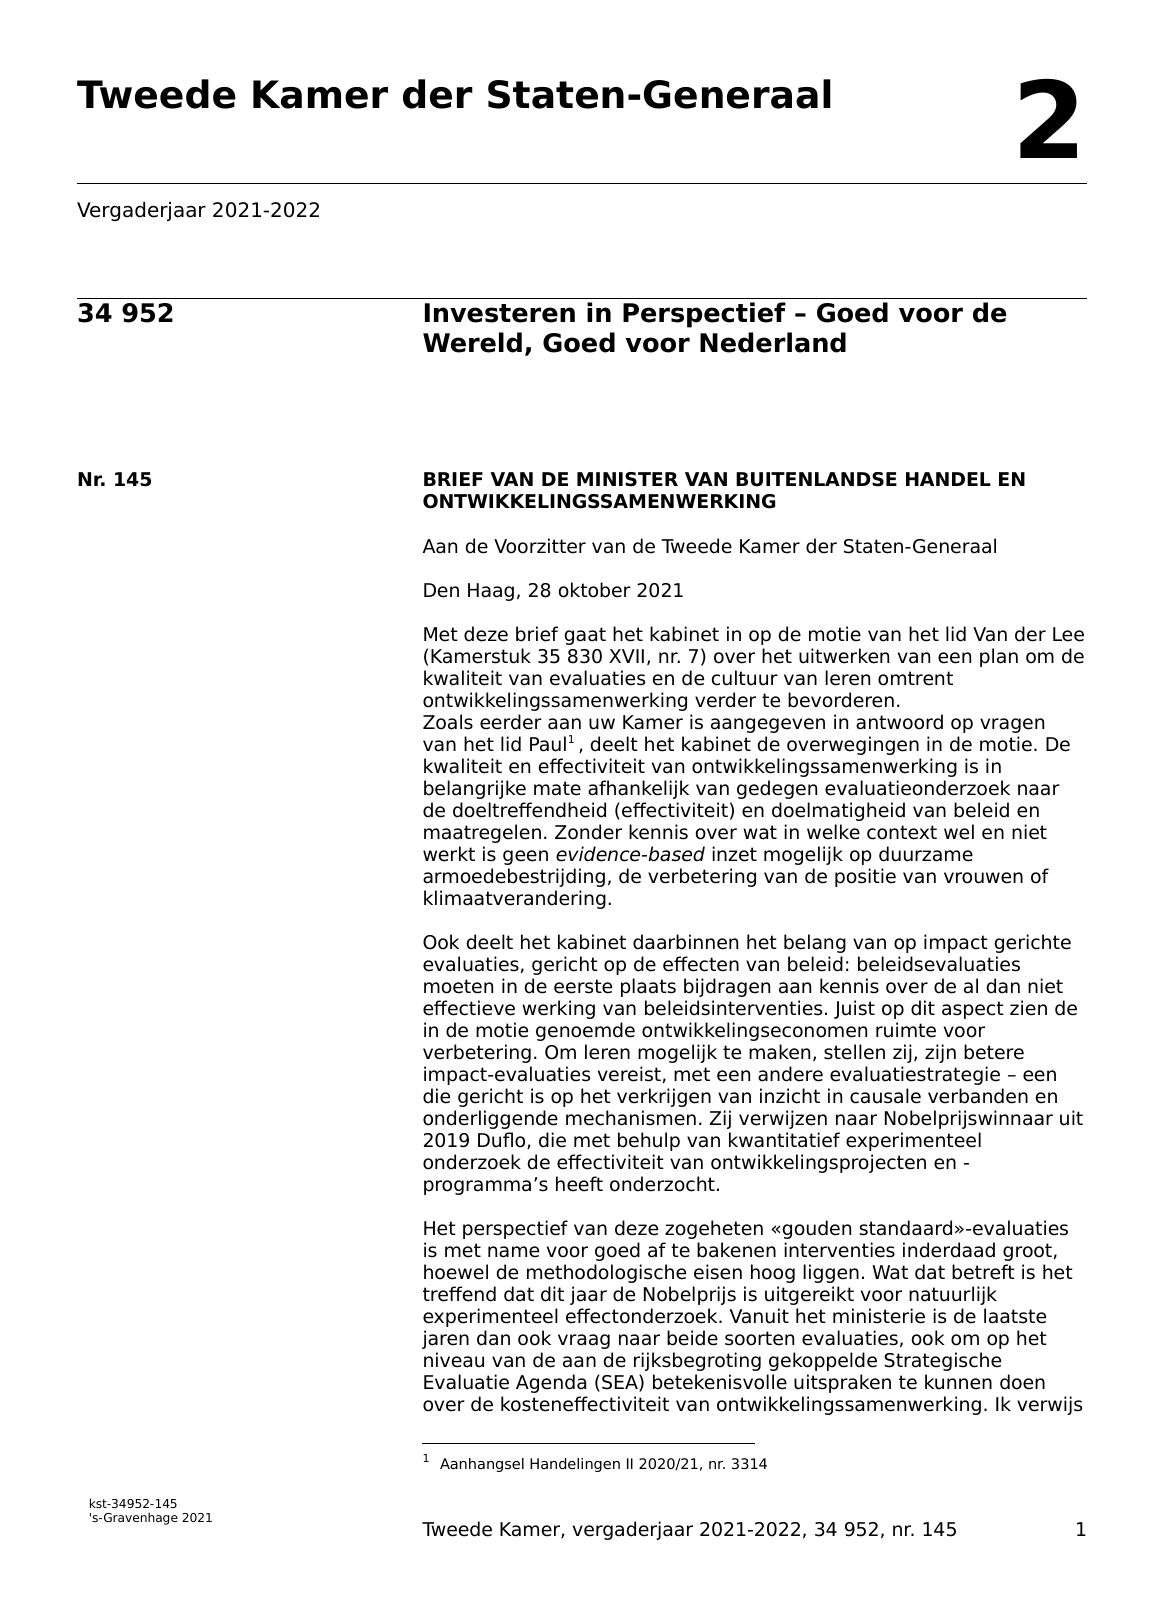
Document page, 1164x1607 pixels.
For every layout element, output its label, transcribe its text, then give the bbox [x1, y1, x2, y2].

text kst-34952-145 [88, 1497, 323, 1511]
text Ook deelt het kabinet daarbinnen het belang van op impact gerichte evaluaties, gericht op de effecten van beleid: beleidsevaluaties moeten in de eerste plaats bijdragen aan kennis over de al dan niet effectieve werking van beleidsinterventies. Juist op dit aspect zien de in de motie genoemde ontwikkelingseconomen ruimte voor verbetering. Om leren mogelijk te maken, stellen zij, zijn betere impact-evaluaties vereist, met een andere evaluatiestrategie – een die gericht is op het verkrijgen van inzicht in causale verbanden en onderliggende mechanismen. Zij verwijzen naar Nobelprijswinnaar uit 2019 Duflo, die met behulp van kwantitatief experimenteel onderzoek de effectiviteit van ontwikkelingsprojecten en -programma’s heeft onderzocht. [422, 932, 1087, 1196]
text Met deze brief gaat het kabinet in op de motie van het lid Van der Lee (Kamerstuk 35 830 XVII, nr. 7) over het uitwerken van een plan om de kwaliteit van evaluaties en de cultuur van leren omtrent ontwikkelingssamenwerking verder te bevorderen. [422, 624, 1087, 712]
text Den Haag, 28 oktober 2021 [422, 580, 1087, 602]
subtitle Nr. 145 BRIEF VAN DE MINISTER VAN BUITENLANDSE HANDEL EN ONTWIKKELINGSSAMENWERKING [77, 469, 1087, 513]
table_header Tweede Kamer der Staten-Generaal [77, 59, 886, 183]
table_header 2 [886, 59, 1087, 183]
table_cell Vergaderjaar 2021-2022 [77, 184, 1087, 298]
text Aanhangsel Handelingen II 2020/21, nr. 3314 [422, 1452, 1087, 1474]
text Zoals eerder aan uw Kamer is aangegeven in antwoord op vragen van het lid Paul, deelt het kabinet de overwegingen in de motie. De kwaliteit en effectiviteit van ontwikkelingssamenwerking is in belangrijke mate afhankelijk van gedegen evaluatieonderzoek naar de doeltreffendheid (effectiviteit) en doelmatigheid van beleid en maatregelen. Zonder kennis over wat in welke context wel en niet werkt is geen evidence-based inzet mogelijk op duurzame armoedebestrijding, de verbetering van de positie van vrouwen of klimaatverandering. [422, 712, 1087, 909]
text Aan de Voorzitter van de Tweede Kamer der Staten-Generaal [422, 536, 1087, 557]
text Het perspectief van deze zogeheten «gouden standaard»-evaluaties is met name voor goed af te bakenen interventies inderdaad groot, hoewel de methodologische eisen hoog liggen. Wat dat betreft is het treffend dat dit jaar de Nobelprijs is uitgereikt voor natuurlijk experimenteel effectonderzoek. Vanuit het ministerie is de laatste jaren dan ook vraag naar beide soorten evaluaties, ook om op het niveau van de aan de rijksbegroting gekoppelde Strategische Evaluatie Agenda (SEA) betekenisvolle uitspraken te kunnen doen over de kosteneffectiviteit van ontwikkelingssamenwerking. Ik verwijs [422, 1218, 1087, 1416]
text 's-Gravenhage 2021 [88, 1511, 323, 1525]
subtitle 34 952 Investeren in Perspectief – Goed voor de Wereld, Goed voor Nederland [77, 299, 1087, 358]
